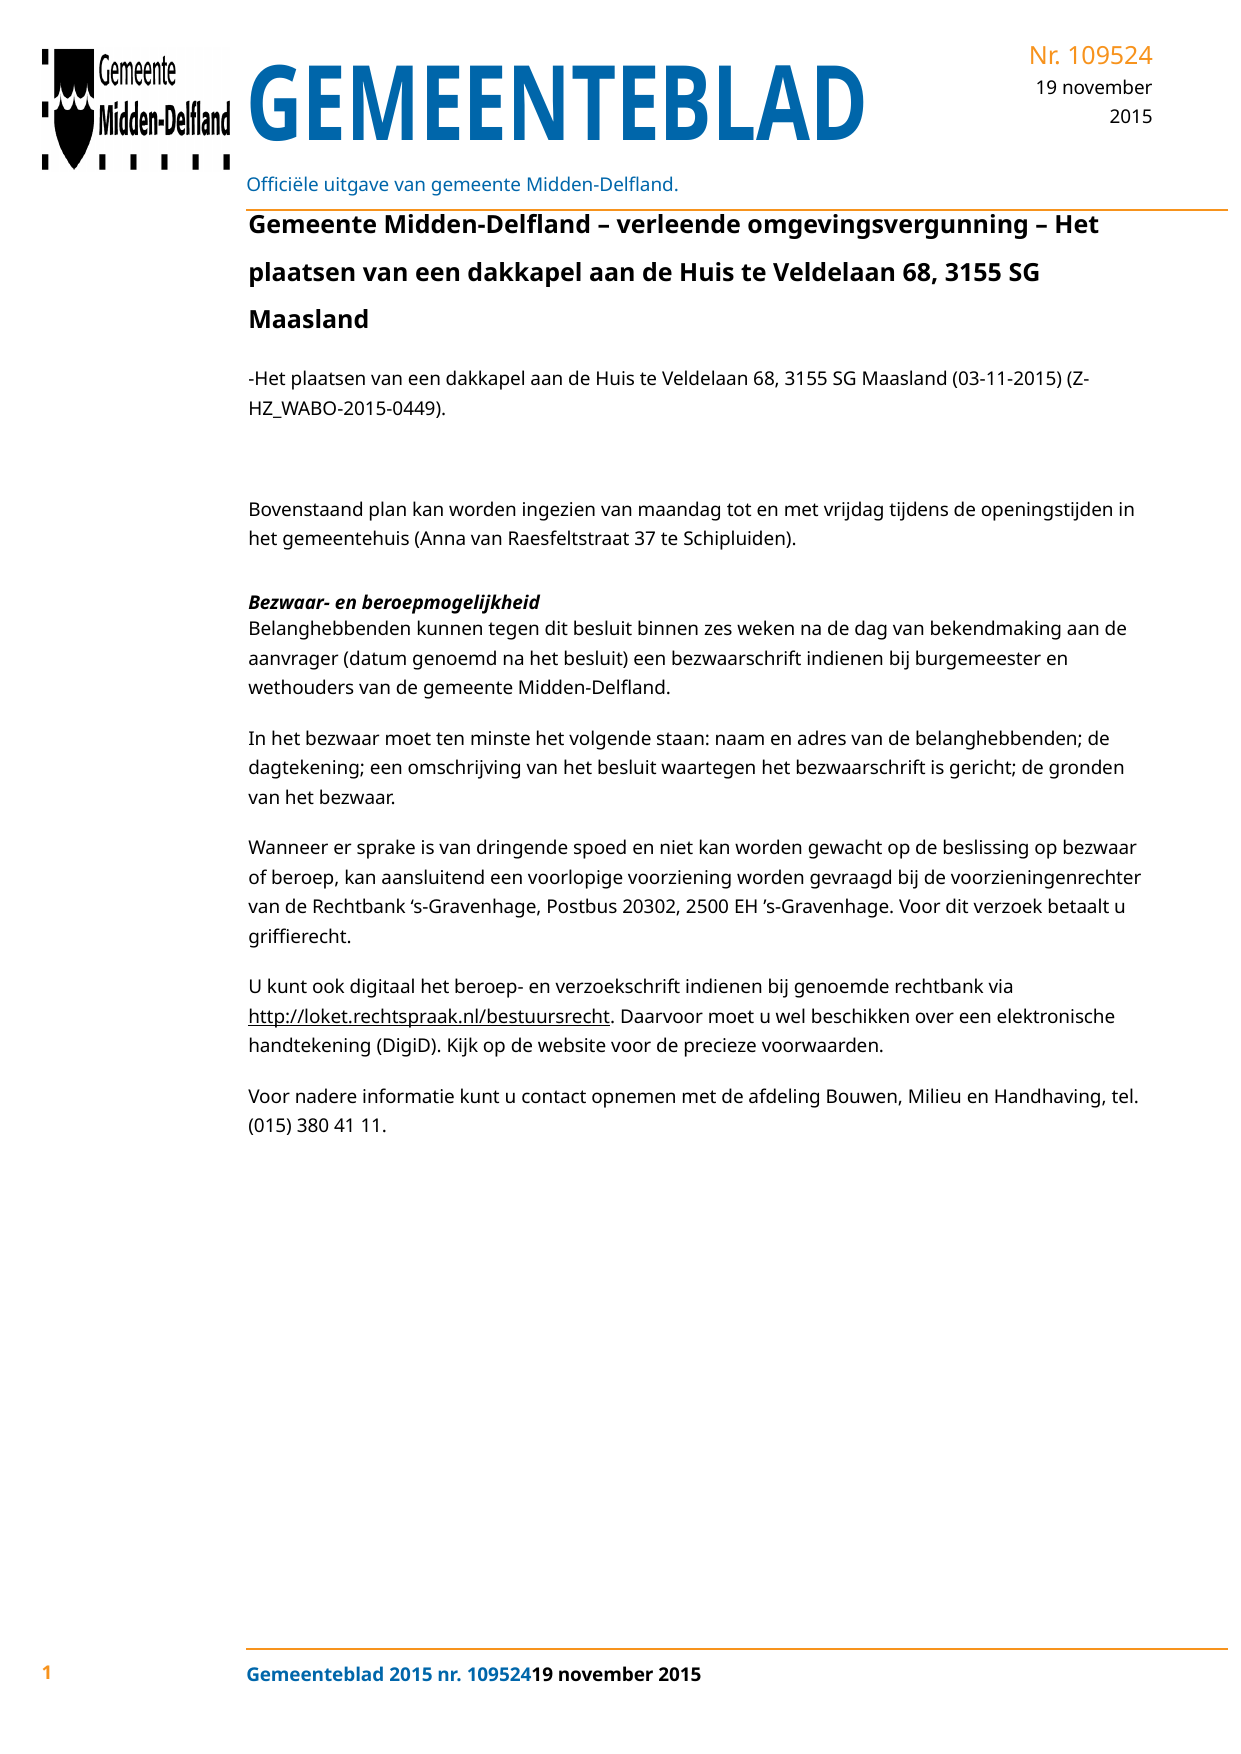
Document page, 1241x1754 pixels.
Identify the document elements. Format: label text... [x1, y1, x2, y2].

text Voor nadere informatie kunt u contact opnemen met de afdeling Bouwen, Milieu en Handhaving, tel. (015) 380 41 11. [248, 1083, 1152, 1138]
text Bezwaar- en beroepmogelijkheid [248, 589, 1152, 615]
text Belanghebbenden kunnen tegen dit besluit binnen zes weken na de dag van bekendmaking aan de aanvrager (datum genoemd na het besluit) een bezwaarschrift indienen bij burgemeester en wethouders van de gemeente Midden-Delfland. [248, 615, 1152, 700]
text Wanneer er sprake is van dringende spoed en niet kan worden gewacht op de beslissing op bezwaar of beroep, kan aansluitend een voorlopige voorziening worden gevraagd bij de voorzieningenrechter van de Rechtbank ‘s-Gravenhage, Postbus 20302, 2500 EH ’s-Gravenhage. Voor dit verzoek betaalt u griffierecht. [248, 834, 1152, 949]
text Gemeente Midden-Delfland – verleende omgevingsvergunning – Het plaatsen van een dakkapel aan de Huis te Veldelaan 68, 3155 SG Maasland [248, 211, 1152, 336]
text -Het plaatsen van een dakkapel aan de Huis te Veldelaan 68, 3155 SG Maasland (03-11-2015) (Z-HZ_WABO-2015-0449). [248, 366, 1152, 421]
text In het bezwaar moet ten minste het volgende staan: naam en adres van de belanghebbenden; de dagtekening; een omschrijving van het besluit waartegen het bezwaarschrift is gericht; de gronden van het bezwaar. [248, 725, 1152, 810]
picture [41, 47, 231, 172]
text U kunt ook digitaal het beroep- en verzoekschrift indienen bij genoemde rechtbank via http://loket.rechtspraak.nl/bestuursrecht. Daarvoor moet u wel beschikken over een elektronische handtekening (DigiD). Kijk op de website voor de precieze voorwaarden. [248, 973, 1152, 1058]
text Bovenstaand plan kan worden ingezien van maandag tot en met vrijdag tijdens de openingstijden in het gemeentehuis (Anna van Raesfeltstraat 37 te Schipluiden). [248, 496, 1152, 551]
